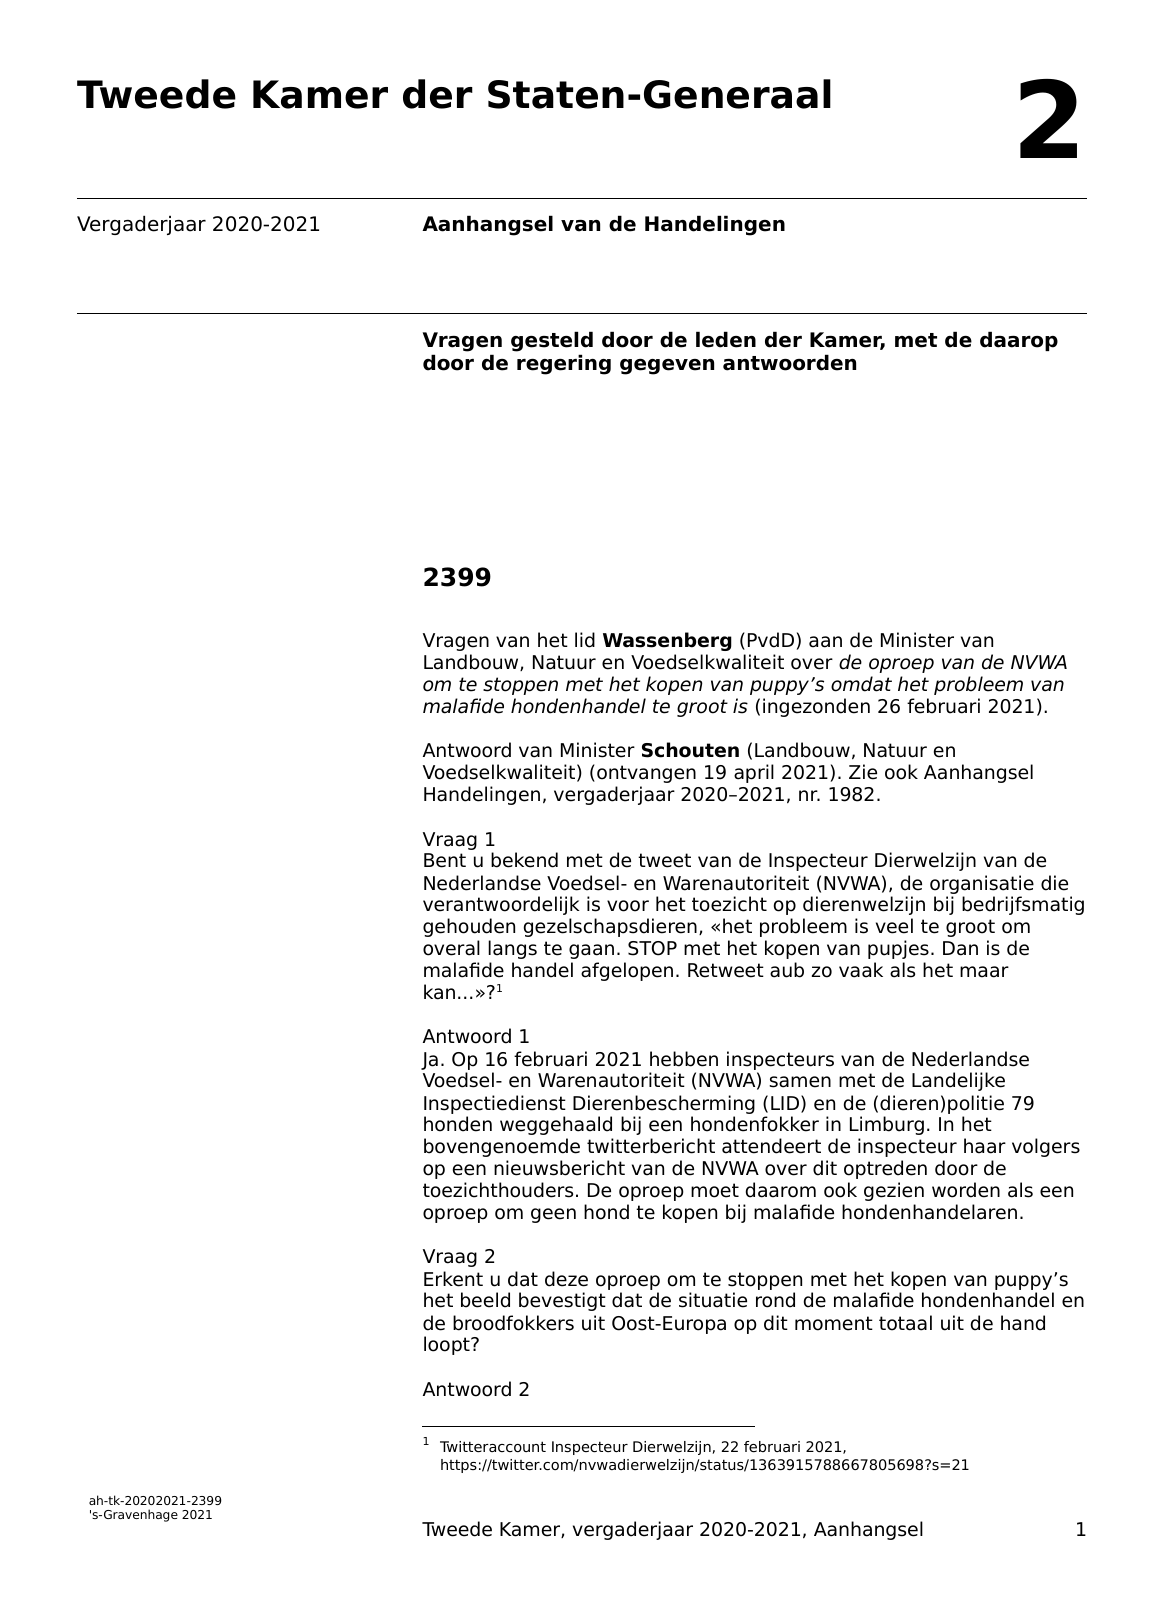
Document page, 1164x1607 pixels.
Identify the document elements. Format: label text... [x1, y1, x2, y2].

table_cell Vragen gesteld door de leden der Kamer, met de daarop door de regering gegeven antwoorden [422, 314, 1087, 375]
text Twitteraccount Inspecteur Dierwelzijn, 22 februari 2021, https://twitter.com/nvwadierwelzijn/status/1363915788667805698?s=21 [422, 1435, 1087, 1474]
text 's-Gravenhage 2021 [88, 1508, 323, 1522]
text Antwoord 2 [422, 1378, 1087, 1401]
text Ja. Op 16 februari 2021 hebben inspecteurs van de Nederlandse Voedsel- en Warenautoriteit (NVWA) samen met de Landelijke Inspectiedienst Dierenbescherming (LID) en de (dieren)politie 79 honden weggehaald bij een hondenfokker in Limburg. In het bovengenoemde twitterbericht attendeert de inspecteur haar volgers op een nieuwsbericht van de NVWA over dit optreden door de toezichthouders. De oproep moet daarom ook gezien worden als een oproep om geen hond te kopen bij malafide hondenhandelaren. [422, 1048, 1087, 1224]
text Vragen van het lid Wassenberg (PvdD) aan de Minister van Landbouw, Natuur en Voedselkwaliteit over de oproep van de NVWA om te stoppen met het kopen van puppy’s omdat het probleem van malafide hondenhandel te groot is (ingezonden 26 februari 2021). [422, 630, 1087, 718]
text Vraag 1 [422, 828, 1087, 850]
table_header 2 [886, 59, 1087, 198]
text 2399 [422, 563, 1087, 592]
table_cell [77, 314, 422, 375]
table_cell Aanhangsel van de Handelingen [422, 199, 1087, 313]
table_header Tweede Kamer der Staten-Generaal [77, 59, 886, 198]
text Antwoord van Minister Schouten (Landbouw, Natuur en Voedselkwaliteit) (ontvangen 19 april 2021). Zie ook Aanhangsel Handelingen, vergaderjaar 2020–2021, nr. 1982. [422, 740, 1087, 806]
text Antwoord 1 [422, 1026, 1087, 1048]
text ah-tk-20202021-2399 [88, 1494, 323, 1508]
text Vraag 2 [422, 1246, 1087, 1268]
text Bent u bekend met de tweet van de Inspecteur Dierwelzijn van de Nederlandse Voedsel- en Warenautoriteit (NVWA), de organisatie die verantwoordelijk is voor het toezicht op dierenwelzijn bij bedrijfsmatig gehouden gezelschapsdieren, «het probleem is veel te groot om overal langs te gaan. STOP met het kopen van pupjes. Dan is de malafide handel afgelopen. Retweet aub zo vaak als het maar kan...»? [422, 850, 1087, 1004]
text Erkent u dat deze oproep om te stoppen met het kopen van puppy’s het beeld bevestigt dat de situatie rond de malafide hondenhandel en de broodfokkers uit Oost-Europa op dit moment totaal uit de hand loopt? [422, 1268, 1087, 1356]
table_cell Vergaderjaar 2020-2021 [77, 199, 422, 313]
